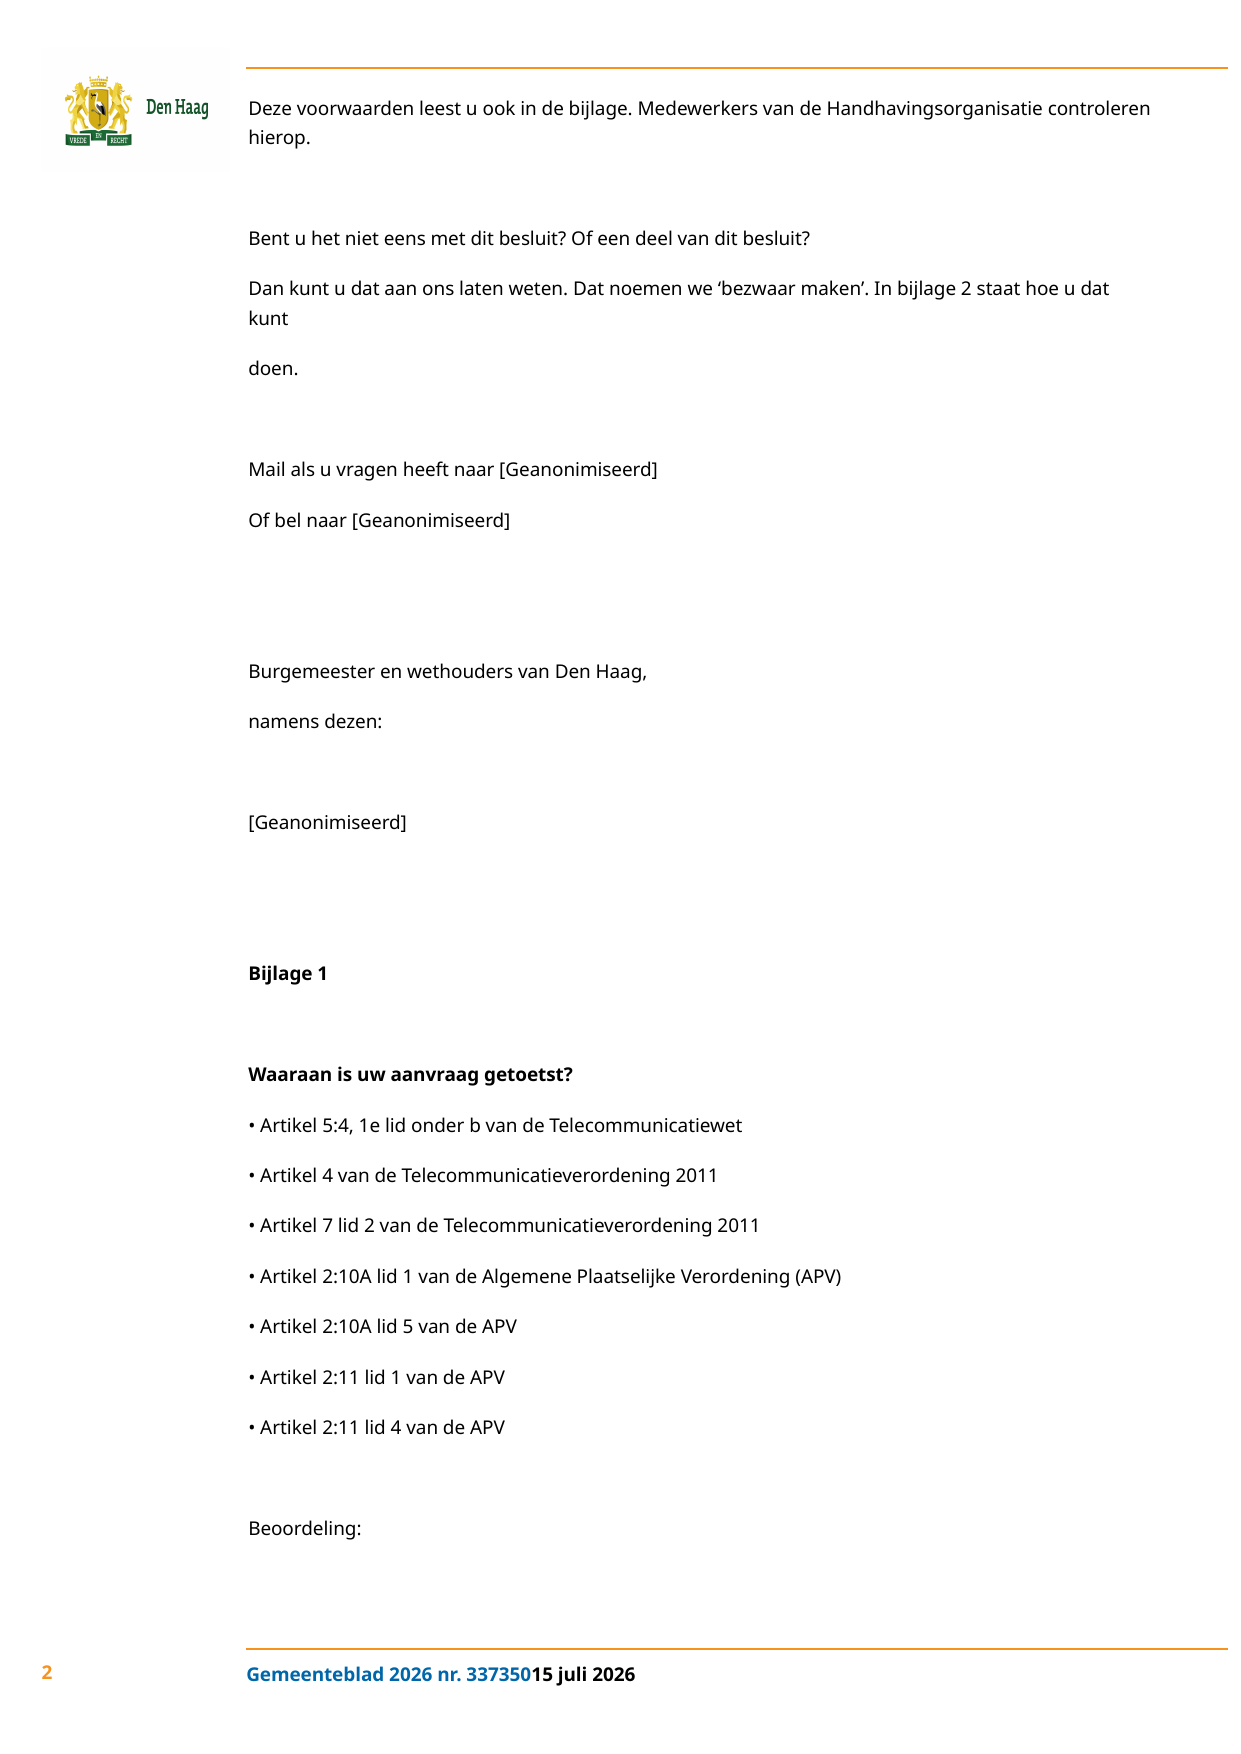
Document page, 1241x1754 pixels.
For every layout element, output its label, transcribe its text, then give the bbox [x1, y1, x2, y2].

text Burgemeester en wethouders van Den Haag, [248, 658, 1152, 684]
text [Geanonimiseerd] [248, 809, 1152, 835]
text Bijlage 1 [248, 961, 1152, 986]
text Of bel naar [Geanonimiseerd] [248, 507, 1152, 533]
text • Artikel 5:4, 1e lid onder b van de Telecommunicatiewet [248, 1112, 1152, 1138]
text Waaraan is uw aanvraag getoetst? [248, 1061, 1152, 1087]
text Bent u het niet eens met dit besluit? Of een deel van dit besluit? [248, 225, 1152, 251]
text • Artikel 2:10A lid 1 van de Algemene Plaatselijke Verordening (APV) [248, 1263, 1152, 1289]
text Deze voorwaarden leest u ook in de bijlage. Medewerkers van de Handhavingsorganisatie controleren hierop. [248, 95, 1152, 150]
text Mail als u vragen heeft naar [Geanonimiseerd] [248, 456, 1152, 482]
text Dan kunt u dat aan ons laten weten. Dat noemen we ‘bezwaar maken’. In bijlage 2 staat hoe u dat kunt [248, 276, 1152, 331]
text • Artikel 7 lid 2 van de Telecommunicatieverordening 2011 [248, 1213, 1152, 1238]
text • Artikel 4 van de Telecommunicatieverordening 2011 [248, 1162, 1152, 1188]
text doen. [248, 356, 1152, 381]
text • Artikel 2:11 lid 4 van de APV [248, 1414, 1152, 1440]
text Beoordeling: [248, 1515, 1152, 1541]
text • Artikel 2:10A lid 5 van de APV [248, 1313, 1152, 1339]
text namens dezen: [248, 708, 1152, 734]
picture [41, 47, 231, 172]
text • Artikel 2:11 lid 1 van de APV [248, 1364, 1152, 1390]
